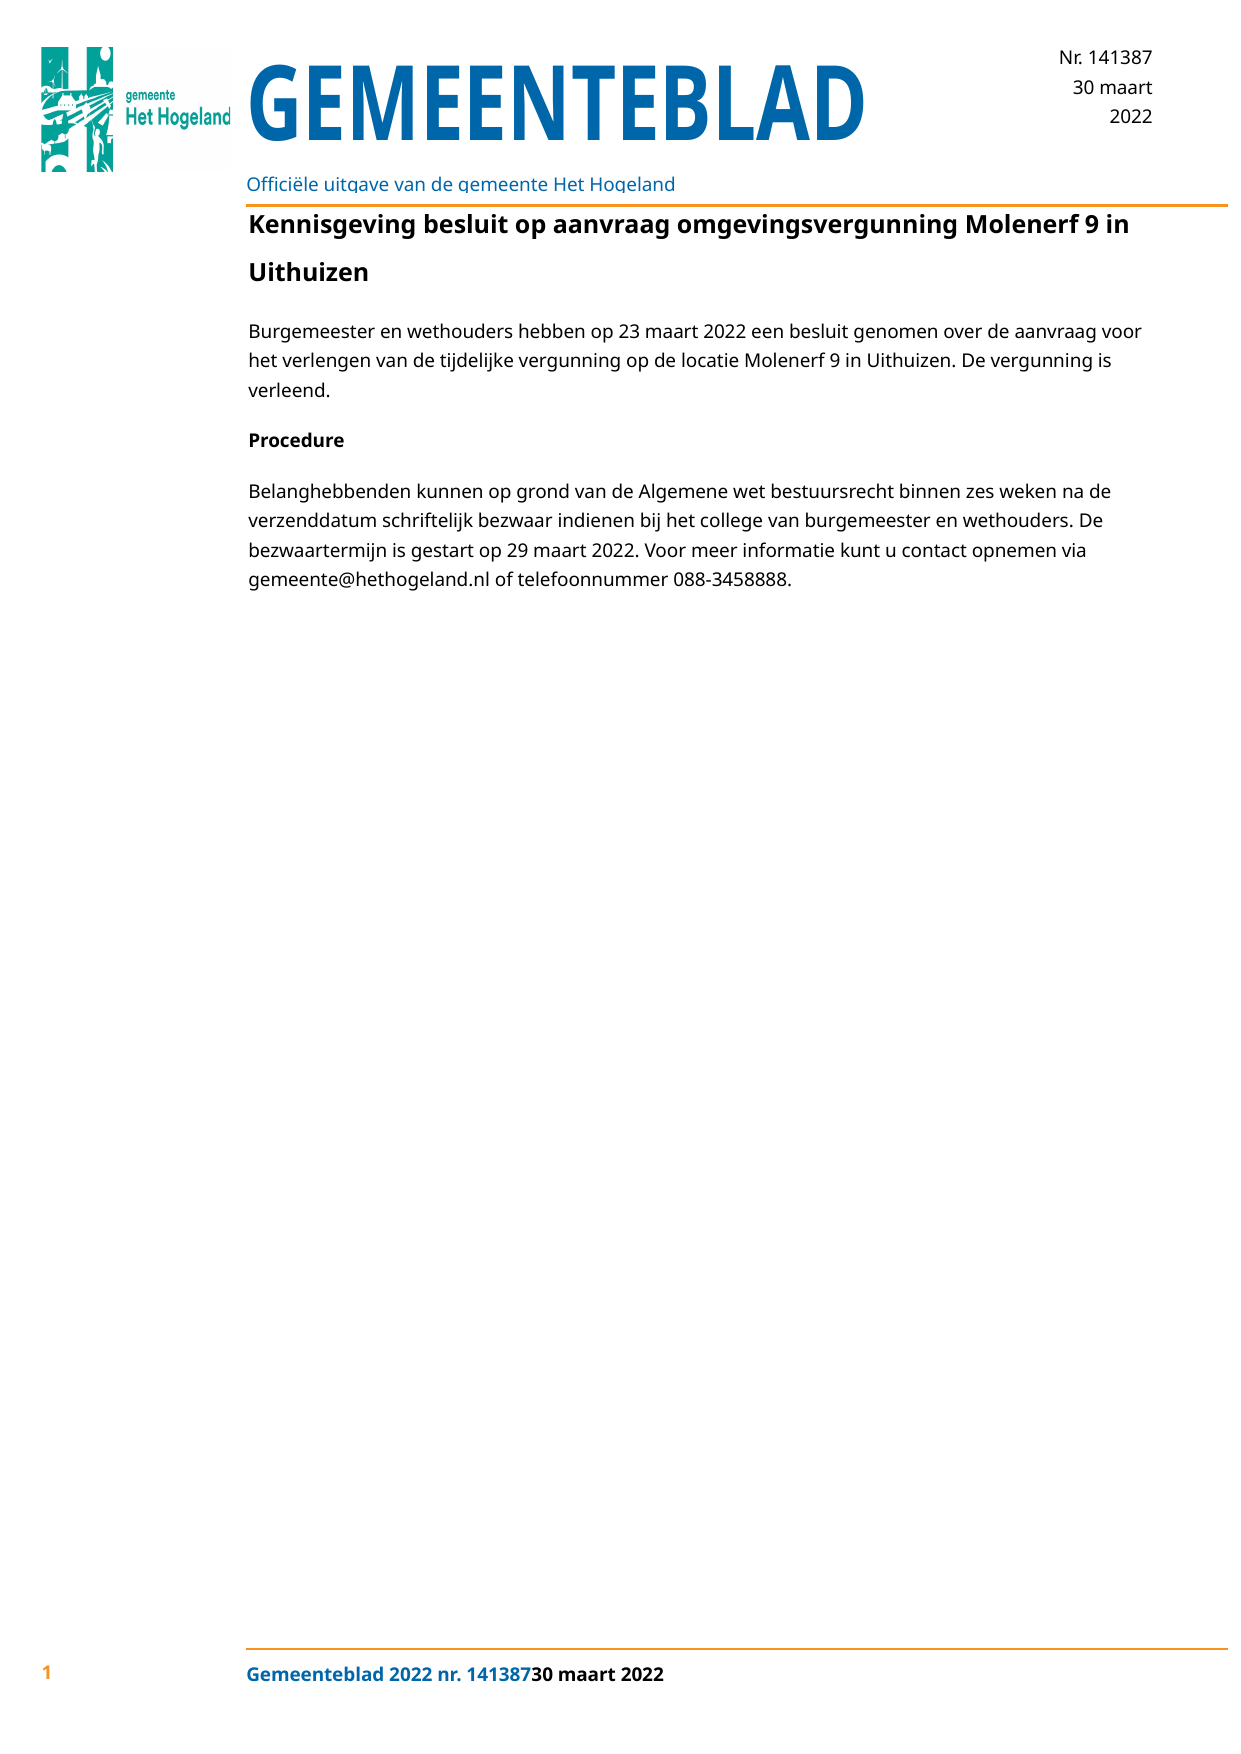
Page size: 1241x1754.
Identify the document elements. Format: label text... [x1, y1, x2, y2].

picture [41, 47, 231, 172]
text Kennisgeving besluit op aanvraag omgevingsvergunning Molenerf 9 in Uithuizen [248, 207, 1152, 288]
text Burgemeester en wethouders hebben op 23 maart 2022 een besluit genomen over de aanvraag voor het verlengen van de tijdelijke vergunning op de locatie Molenerf 9 in Uithuizen. De vergunning is verleend. [248, 318, 1152, 403]
text Belanghebbenden kunnen op grond van de Algemene wet bestuursrecht binnen zes weken na de verzenddatum schriftelijk bezwaar indienen bij het college van burgemeester en wethouders. De bezwaartermijn is gestart op 29 maart 2022. Voor meer informatie kunt u contact opnemen via gemeente@hethogeland.nl of telefoonnummer 088-3458888. [248, 478, 1152, 592]
text Procedure [248, 427, 1152, 453]
